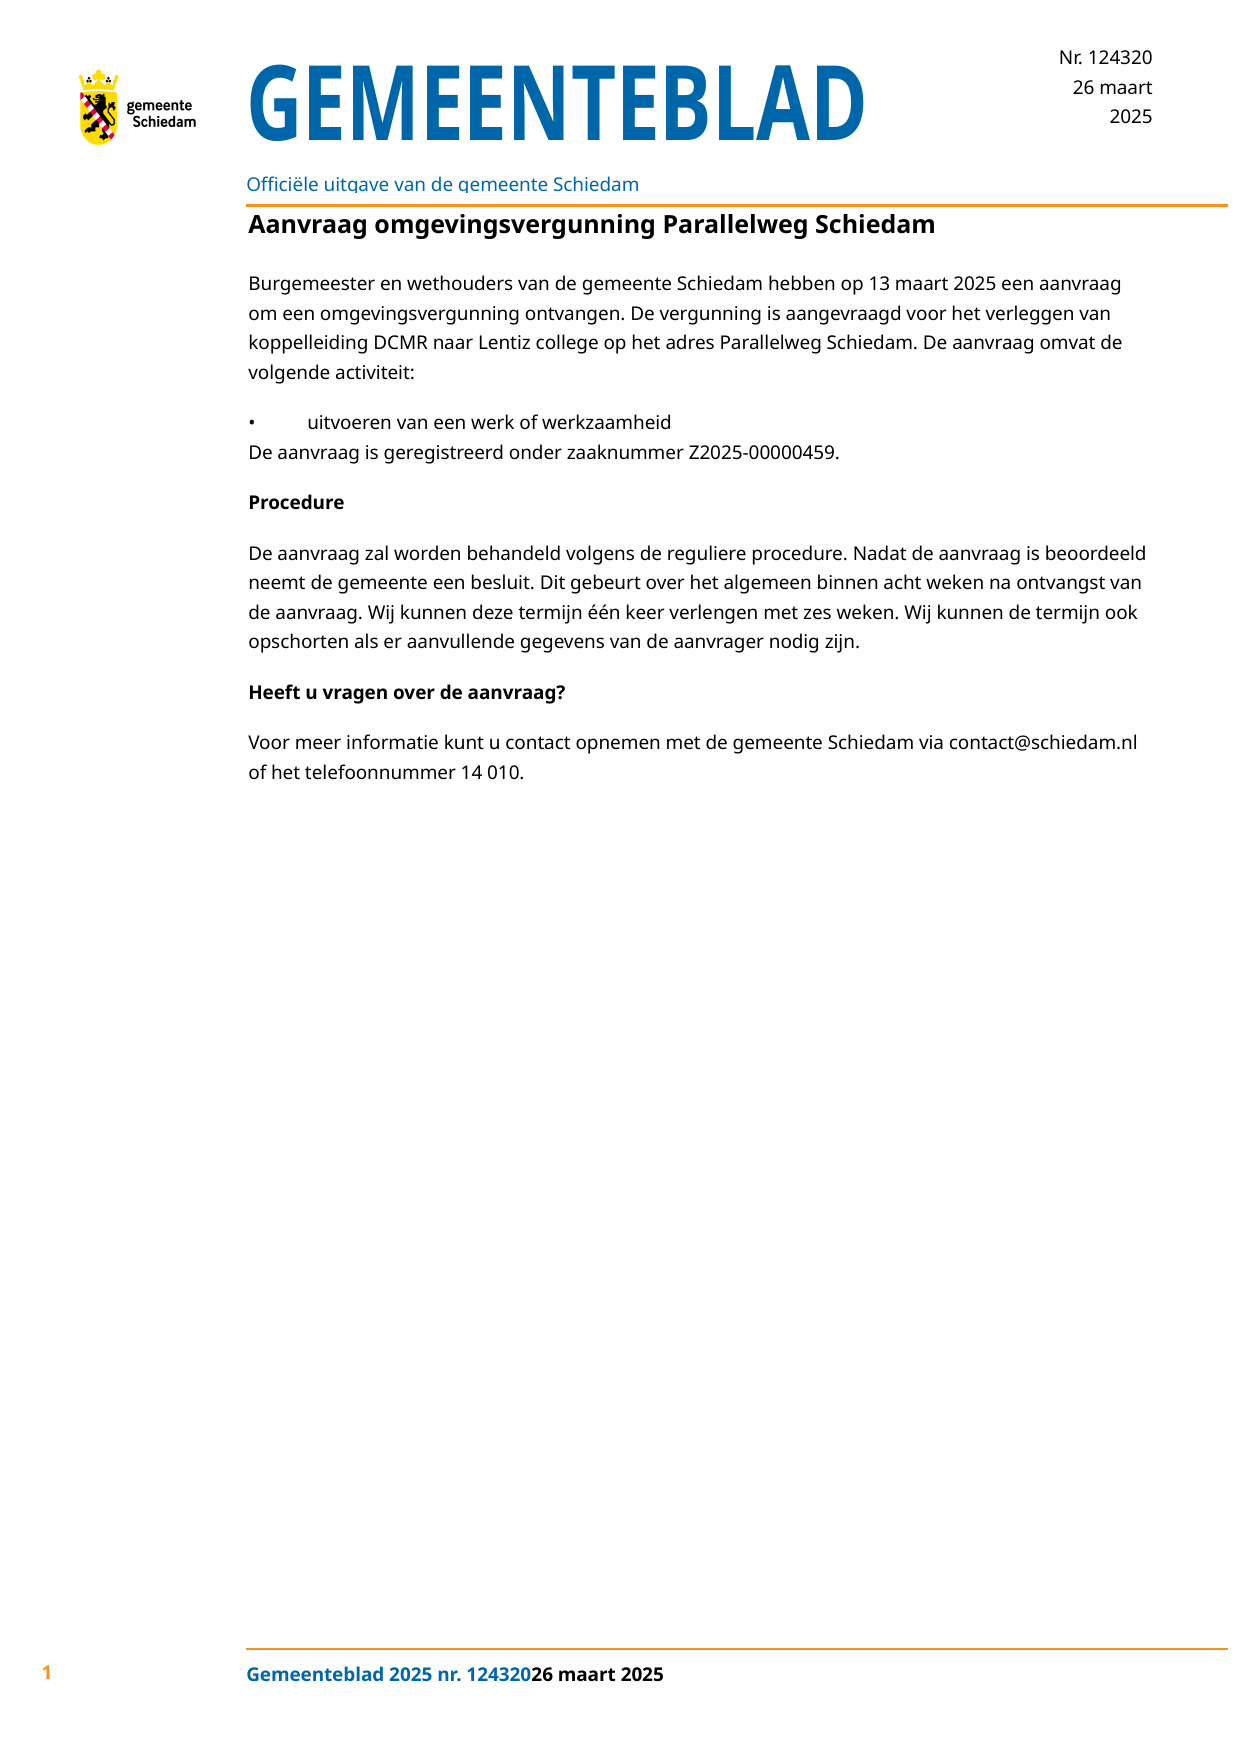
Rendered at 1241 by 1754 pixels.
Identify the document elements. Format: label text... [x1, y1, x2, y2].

list uitvoeren van een werk of werkzaamheid [248, 409, 1152, 435]
text Heeft u vragen over de aanvraag? [248, 679, 1152, 705]
picture [41, 47, 231, 172]
text Burgemeester en wethouders van de gemeente Schiedam hebben op 13 maart 2025 een aanvraag om een omgevingsvergunning ontvangen. De vergunning is aangevraagd voor het verleggen van koppelleiding DCMR naar Lentiz college op het adres Parallelweg Schiedam. De aanvraag omvat de volgende activiteit: [248, 270, 1152, 385]
text De aanvraag is geregistreerd onder zaaknummer Z2025-00000459. [248, 439, 1152, 465]
text Aanvraag omgevingsvergunning Parallelweg Schiedam [248, 207, 1152, 241]
text De aanvraag zal worden behandeld volgens de reguliere procedure. Nadat de aanvraag is beoordeeld neemt de gemeente een besluit. Dit gebeurt over het algemeen binnen acht weken na ontvangst van de aanvraag. Wij kunnen deze termijn één keer verlengen met zes weken. Wij kunnen de termijn ook opschorten als er aanvullende gegevens van de aanvrager nodig zijn. [248, 540, 1152, 654]
text Voor meer informatie kunt u contact opnemen met de gemeente Schiedam via contact@schiedam.nl of het telefoonnummer 14 010. [248, 729, 1152, 785]
text Procedure [248, 489, 1152, 515]
